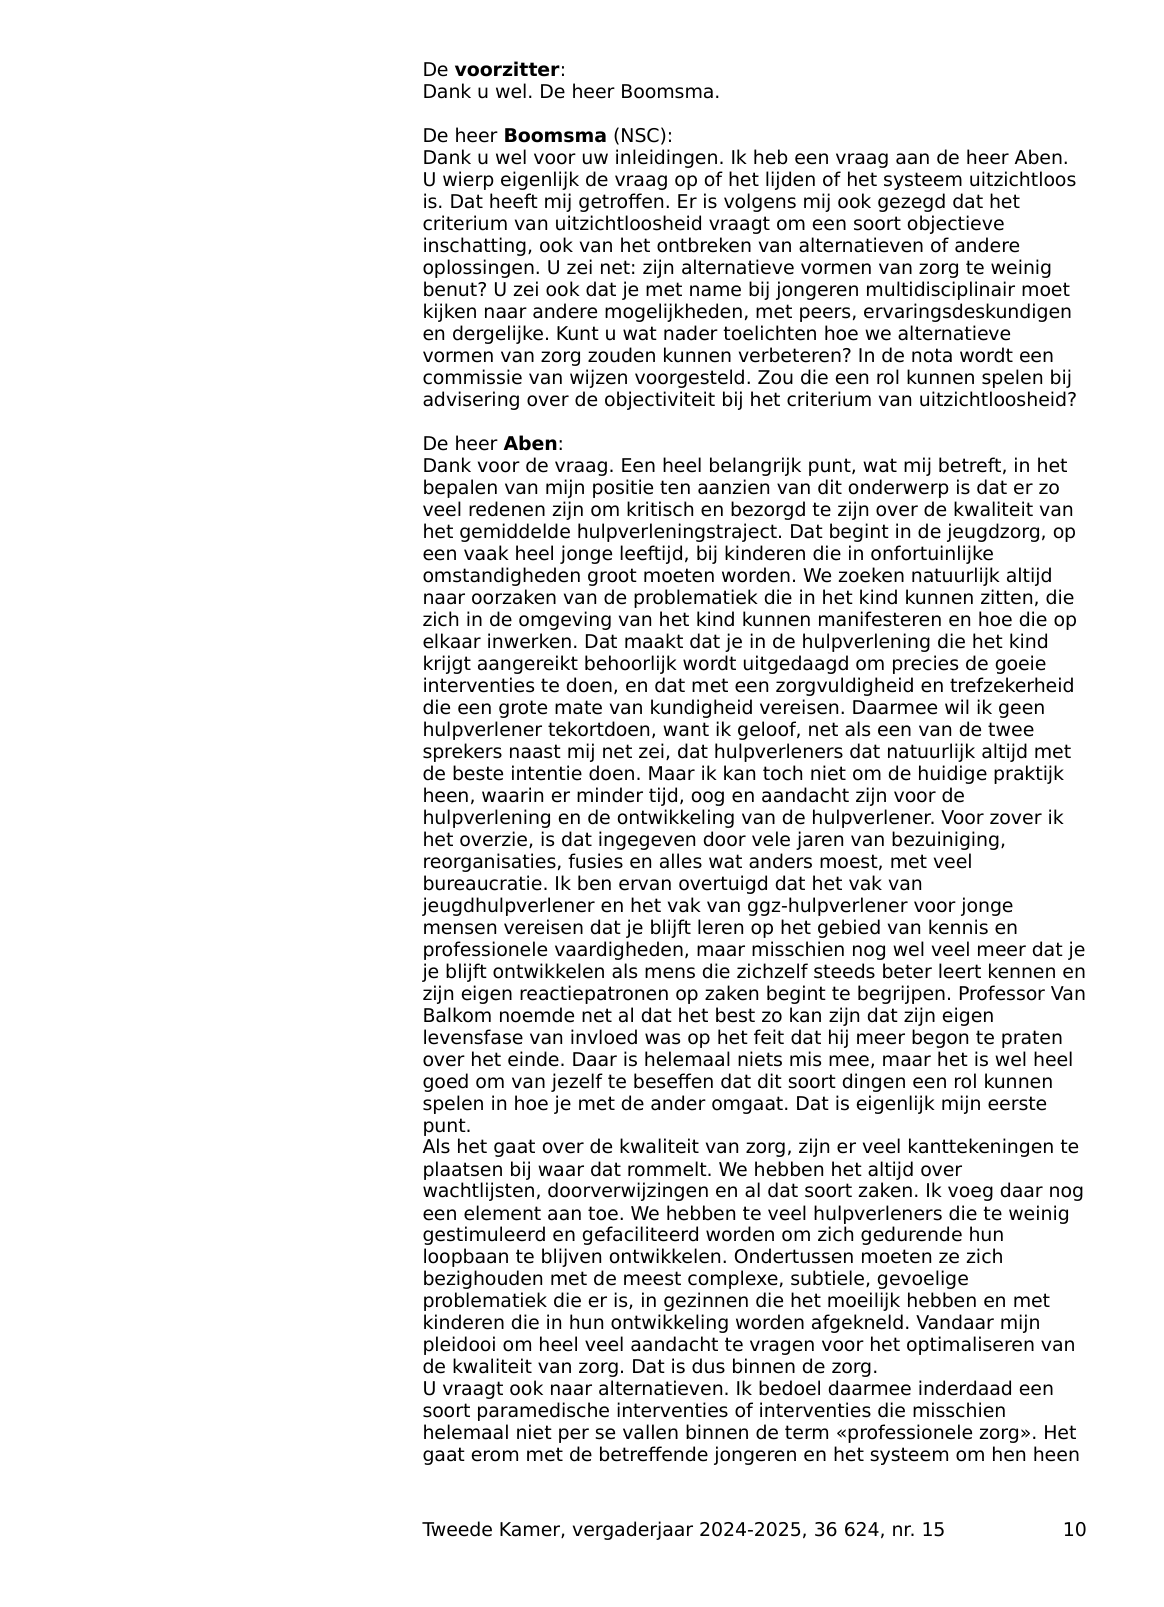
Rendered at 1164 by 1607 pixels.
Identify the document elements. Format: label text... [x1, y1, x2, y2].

text Dank u wel. De heer Boomsma. [422, 81, 1087, 103]
text U vraagt ook naar alternatieven. Ik bedoel daarmee inderdaad een soort paramedische interventies of interventies die misschien helemaal niet per se vallen binnen de term «professionele zorg». Het gaat erom met de betreffende jongeren en het systeem om hen heen [422, 1378, 1087, 1466]
text Dank u wel voor uw inleidingen. Ik heb een vraag aan de heer Aben. U wierp eigenlijk de vraag op of het lijden of het systeem uitzichtloos is. Dat heeft mij getroffen. Er is volgens mij ook gezegd dat het criterium van uitzichtloosheid vraagt om een soort objectieve inschatting, ook van het ontbreken van alternatieven of andere oplossingen. U zei net: zijn alternatieve vormen van zorg te weinig benut? U zei ook dat je met name bij jongeren multidisciplinair moet kijken naar andere mogelijkheden, met peers, ervaringsdeskundigen en dergelijke. Kunt u wat nader toelichten hoe we alternatieve vormen van zorg zouden kunnen verbeteren? In de nota wordt een commissie van wijzen voorgesteld. Zou die een rol kunnen spelen bij advisering over de objectiviteit bij het criterium van uitzichtloosheid? [422, 147, 1087, 411]
text De voorzitter: [422, 59, 1087, 81]
text Dank voor de vraag. Een heel belangrijk punt, wat mij betreft, in het bepalen van mijn positie ten aanzien van dit onderwerp is dat er zo veel redenen zijn om kritisch en bezorgd te zijn over de kwaliteit van het gemiddelde hulpverleningstraject. Dat begint in de jeugdzorg, op een vaak heel jonge leeftijd, bij kinderen die in onfortuinlijke omstandigheden groot moeten worden. We zoeken natuurlijk altijd naar oorzaken van de problematiek die in het kind kunnen zitten, die zich in de omgeving van het kind kunnen manifesteren en hoe die op elkaar inwerken. Dat maakt dat je in de hulpverlening die het kind krijgt aangereikt behoorlijk wordt uitgedaagd om precies de goeie interventies te doen, en dat met een zorgvuldigheid en trefzekerheid die een grote mate van kundigheid vereisen. Daarmee wil ik geen hulpverlener tekortdoen, want ik geloof, net als een van de twee sprekers naast mij net zei, dat hulpverleners dat natuurlijk altijd met de beste intentie doen. Maar ik kan toch niet om de huidige praktijk heen, waarin er minder tijd, oog en aandacht zijn voor de hulpverlening en de ontwikkeling van de hulpverlener. Voor zover ik het overzie, is dat ingegeven door vele jaren van bezuiniging, reorganisaties, fusies en alles wat anders moest, met veel bureaucratie. Ik ben ervan overtuigd dat het vak van jeugdhulpverlener en het vak van ggz-hulpverlener voor jonge mensen vereisen dat je blijft leren op het gebied van kennis en professionele vaardigheden, maar misschien nog wel veel meer dat je je blijft ontwikkelen als mens die zichzelf steeds beter leert kennen en zijn eigen reactiepatronen op zaken begint te begrijpen. Professor Van Balkom noemde net al dat het best zo kan zijn dat zijn eigen levensfase van invloed was op het feit dat hij meer begon te praten over het einde. Daar is helemaal niets mis mee, maar het is wel heel goed om van jezelf te beseffen dat dit soort dingen een rol kunnen spelen in hoe je met de ander omgaat. Dat is eigenlijk mijn eerste punt. [422, 455, 1087, 1136]
text Als het gaat over de kwaliteit van zorg, zijn er veel kanttekeningen te plaatsen bij waar dat rommelt. We hebben het altijd over wachtlijsten, doorverwijzingen en al dat soort zaken. Ik voeg daar nog een element aan toe. We hebben te veel hulpverleners die te weinig gestimuleerd en gefaciliteerd worden om zich gedurende hun loopbaan te blijven ontwikkelen. Ondertussen moeten ze zich bezighouden met de meest complexe, subtiele, gevoelige problematiek die er is, in gezinnen die het moeilijk hebben en met kinderen die in hun ontwikkeling worden afgekneld. Vandaar mijn pleidooi om heel veel aandacht te vragen voor het optimaliseren van de kwaliteit van zorg. Dat is dus binnen de zorg. [422, 1136, 1087, 1378]
text De heer Aben: [422, 433, 1087, 455]
text De heer Boomsma (NSC): [422, 125, 1087, 147]
